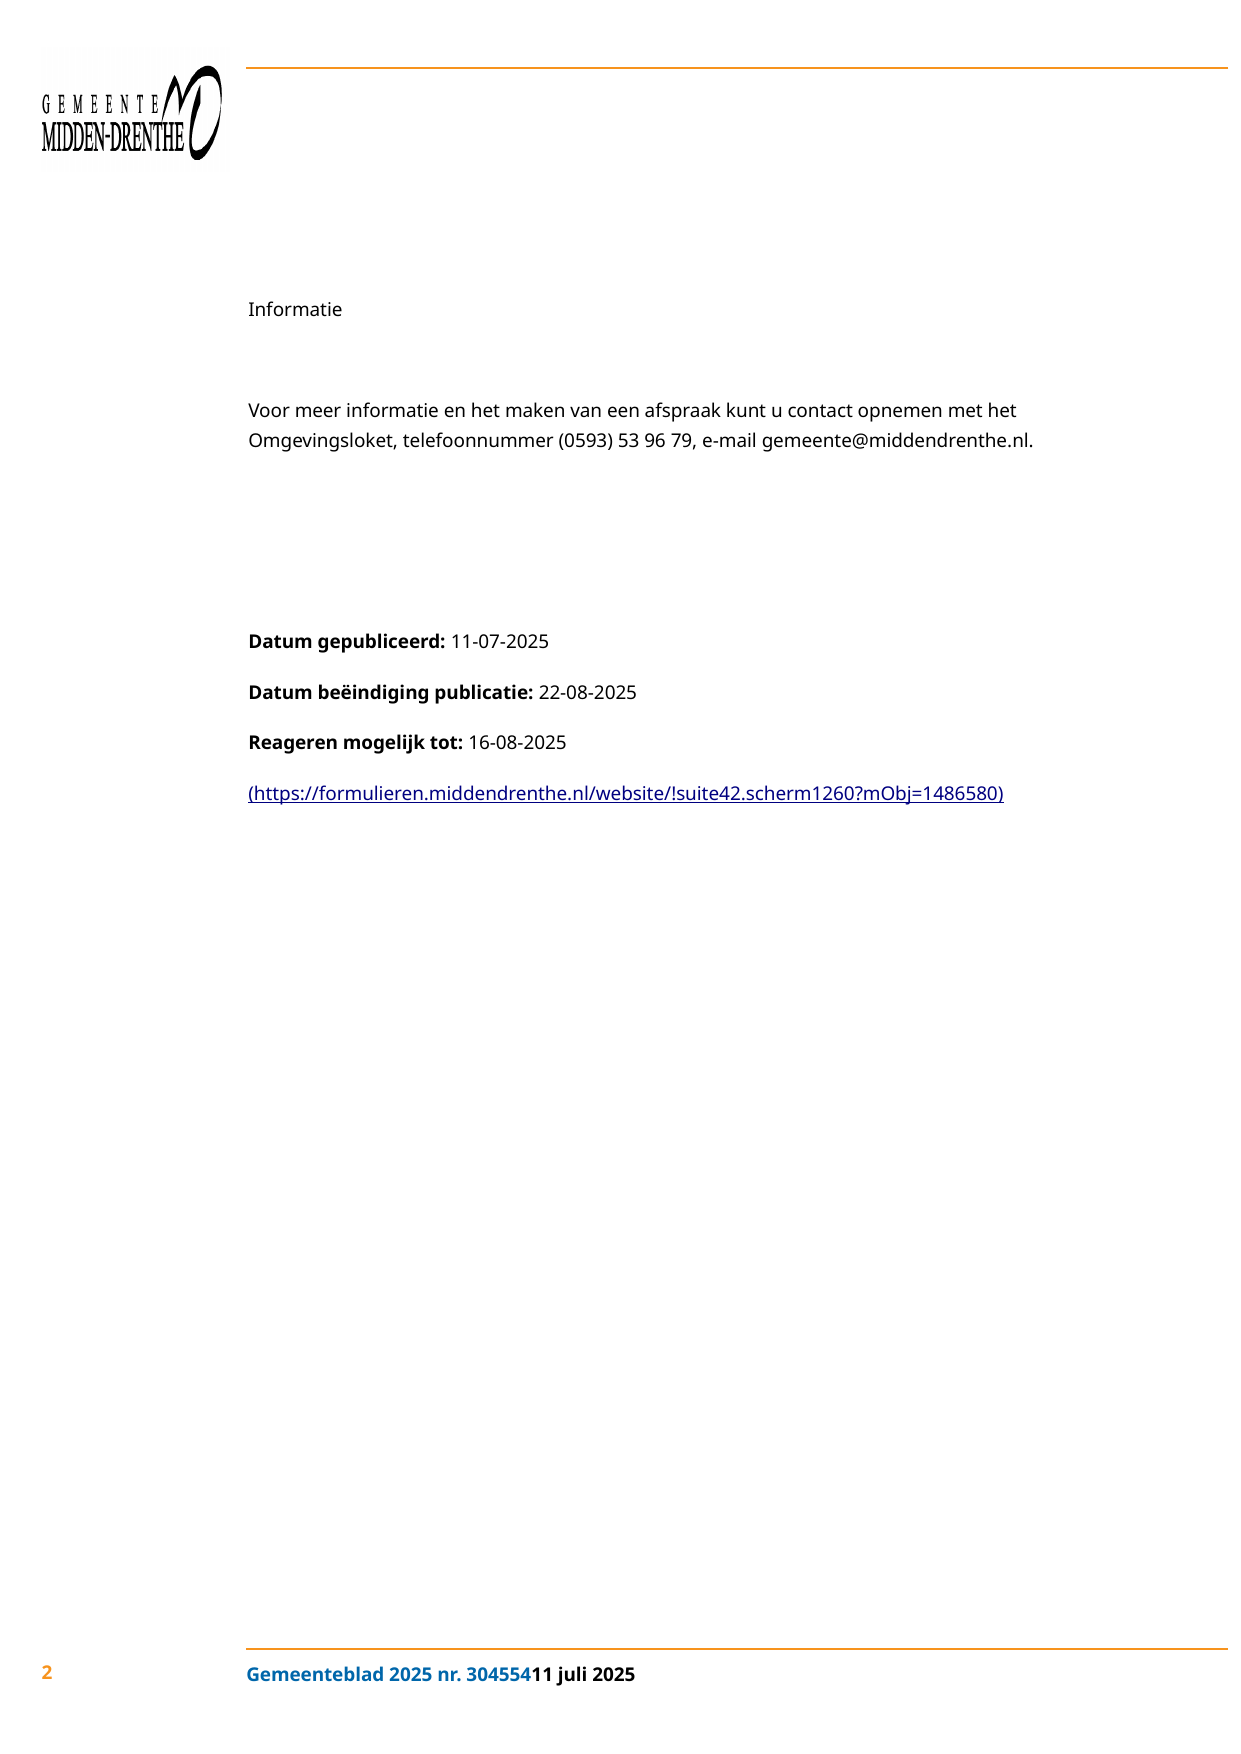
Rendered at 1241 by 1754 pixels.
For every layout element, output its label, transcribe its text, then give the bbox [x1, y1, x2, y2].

text (https://formulieren.middendrenthe.nl/website/!suite42.scherm1260?mObj=1486580) [248, 780, 1152, 806]
text Informatie [248, 296, 1152, 322]
text Datum beëindiging publicatie: 22-08-2025 [248, 679, 1152, 705]
text Voor meer informatie en het maken van een afspraak kunt u contact opnemen met het Omgevingsloket, telefoonnummer (0593) 53 96 79, e-mail gemeente@middendrenthe.nl. [248, 397, 1152, 453]
text Datum gepubliceerd: 11-07-2025 [248, 628, 1152, 654]
text Reageren mogelijk tot: 16-08-2025 [248, 729, 1152, 755]
picture [41, 47, 231, 172]
